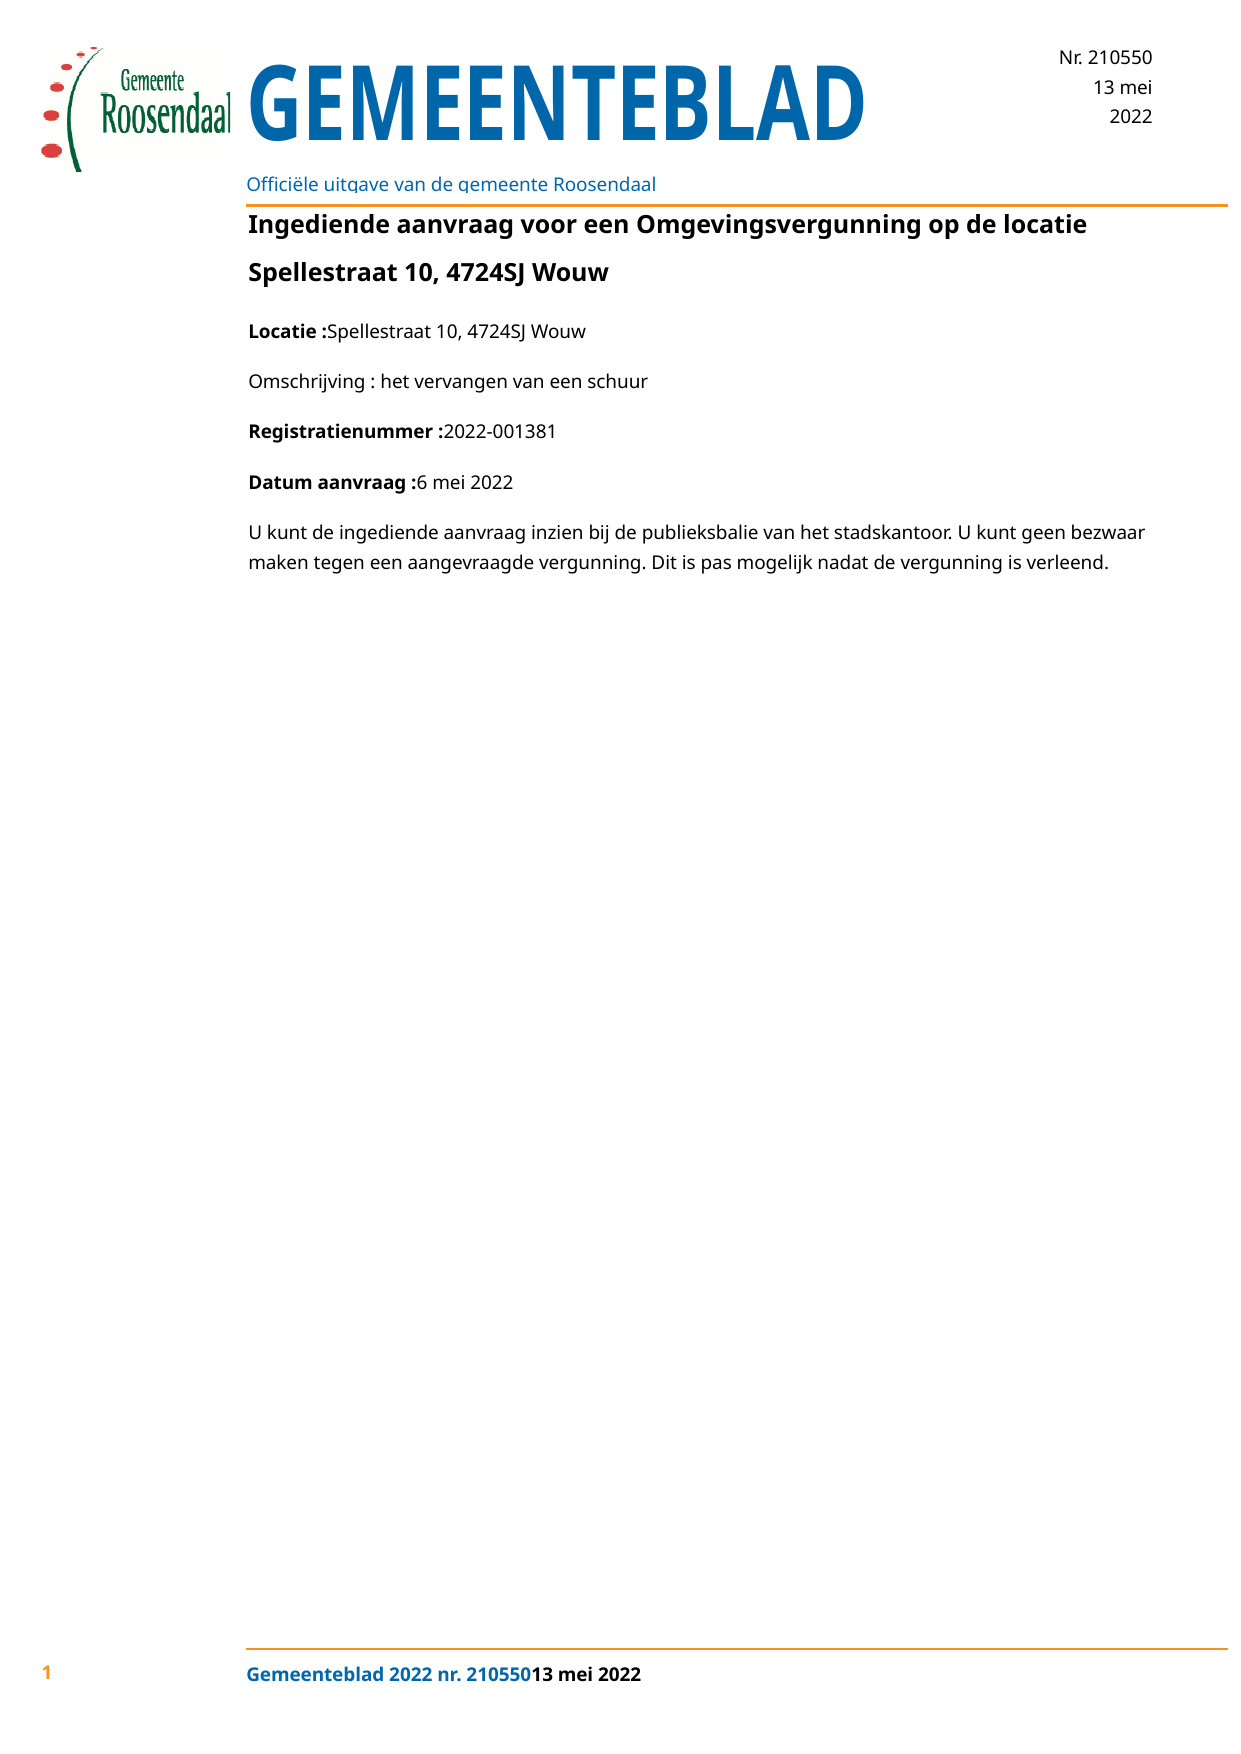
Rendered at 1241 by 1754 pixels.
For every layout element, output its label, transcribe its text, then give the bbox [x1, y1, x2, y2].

text Ingediende aanvraag voor een Omgevingsvergunning op de locatie Spellestraat 10, 4724SJ Wouw [248, 207, 1152, 288]
text Datum aanvraag :6 mei 2022 [248, 469, 1152, 495]
picture [41, 47, 231, 172]
text U kunt de ingediende aanvraag inzien bij de publieksbalie van het stadskantoor. U kunt geen bezwaar maken tegen een aangevraagde vergunning. Dit is pas mogelijk nadat de vergunning is verleend. [248, 519, 1152, 575]
text Locatie :Spellestraat 10, 4724SJ Wouw [248, 318, 1152, 344]
text Registratienummer :2022-001381 [248, 419, 1152, 444]
text Omschrijving : het vervangen van een schuur [248, 368, 1152, 394]
